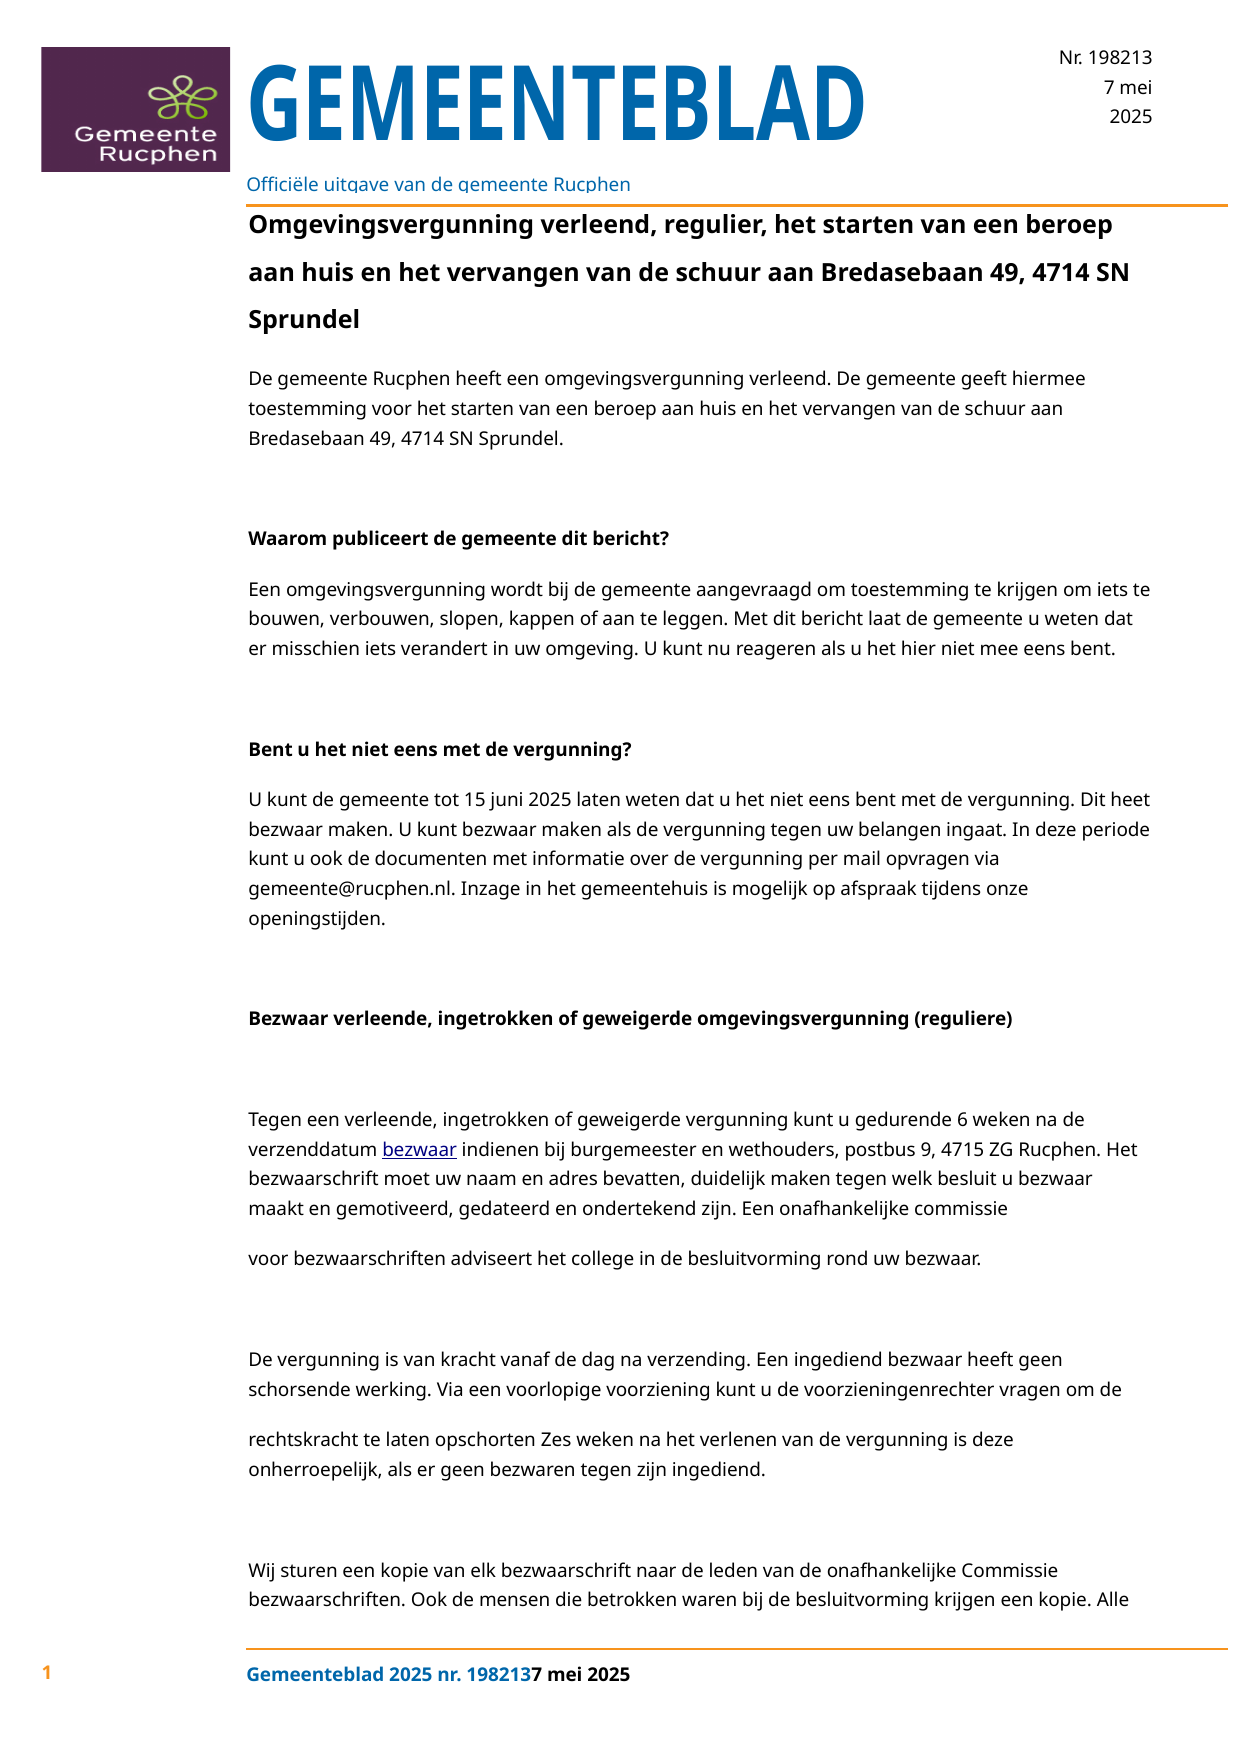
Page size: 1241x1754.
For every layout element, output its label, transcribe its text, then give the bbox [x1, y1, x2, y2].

text Bezwaar verleende, ingetrokken of geweigerde omgevingsvergunning (reguliere) [248, 1006, 1152, 1031]
text Wij sturen een kopie van elk bezwaarschrift naar de leden van de onafhankelijke Commissie bezwaarschriften. Ook de mensen die betrokken waren bij de besluitvorming krijgen een kopie. Alle [248, 1557, 1152, 1612]
text Bent u het niet eens met de vergunning? [248, 736, 1152, 762]
text voor bezwaarschriften adviseert het college in de besluitvorming rond uw bezwaar. [248, 1246, 1152, 1271]
text Tegen een verleende, ingetrokken of geweigerde vergunning kunt u gedurende 6 weken na de verzenddatum bezwaar indienen bij burgemeester en wethouders, postbus 9, 4715 ZG Rucphen. Het bezwaarschrift moet uw naam en adres bevatten, duidelijk maken tegen welk besluit u bezwaar maakt en gemotiveerd, gedateerd en ondertekend zijn. Een onafhankelijke commissie [248, 1106, 1152, 1221]
text Een omgevingsvergunning wordt bij de gemeente aangevraagd om toestemming te krijgen om iets te bouwen, verbouwen, slopen, kappen of aan te leggen. Met dit bericht laat de gemeente u weten dat er misschien iets verandert in uw omgeving. U kunt nu reageren als u het hier niet mee eens bent. [248, 576, 1152, 661]
text U kunt de gemeente tot 15 juni 2025 laten weten dat u het niet eens bent met de vergunning. Dit heet bezwaar maken. U kunt bezwaar maken als de vergunning tegen uw belangen ingaat. In deze periode kunt u ook de documenten met informatie over de vergunning per mail opvragen via gemeente@rucphen.nl. Inzage in het gemeentehuis is mogelijk op afspraak tijdens onze openingstijden. [248, 786, 1152, 930]
text De vergunning is van kracht vanaf de dag na verzending. Een ingediend bezwaar heeft geen schorsende werking. Via een voorlopige voorziening kunt u de voorzieningenrechter vragen om de [248, 1346, 1152, 1402]
text rechtskracht te laten opschorten Zes weken na het verlenen van de vergunning is deze onherroepelijk, als er geen bezwaren tegen zijn ingediend. [248, 1426, 1152, 1482]
text Omgevingsvergunning verleend, regulier, het starten van een beroep aan huis en het vervangen van de schuur aan Bredasebaan 49, 4714 SN Sprundel [248, 207, 1152, 336]
picture [41, 47, 231, 172]
text Waarom publiceert de gemeente dit bericht? [248, 526, 1152, 551]
text De gemeente Rucphen heeft een omgevingsvergunning verleend. De gemeente geeft hiermee toestemming voor het starten van een beroep aan huis en het vervangen van de schuur aan Bredasebaan 49, 4714 SN Sprundel. [248, 366, 1152, 450]
